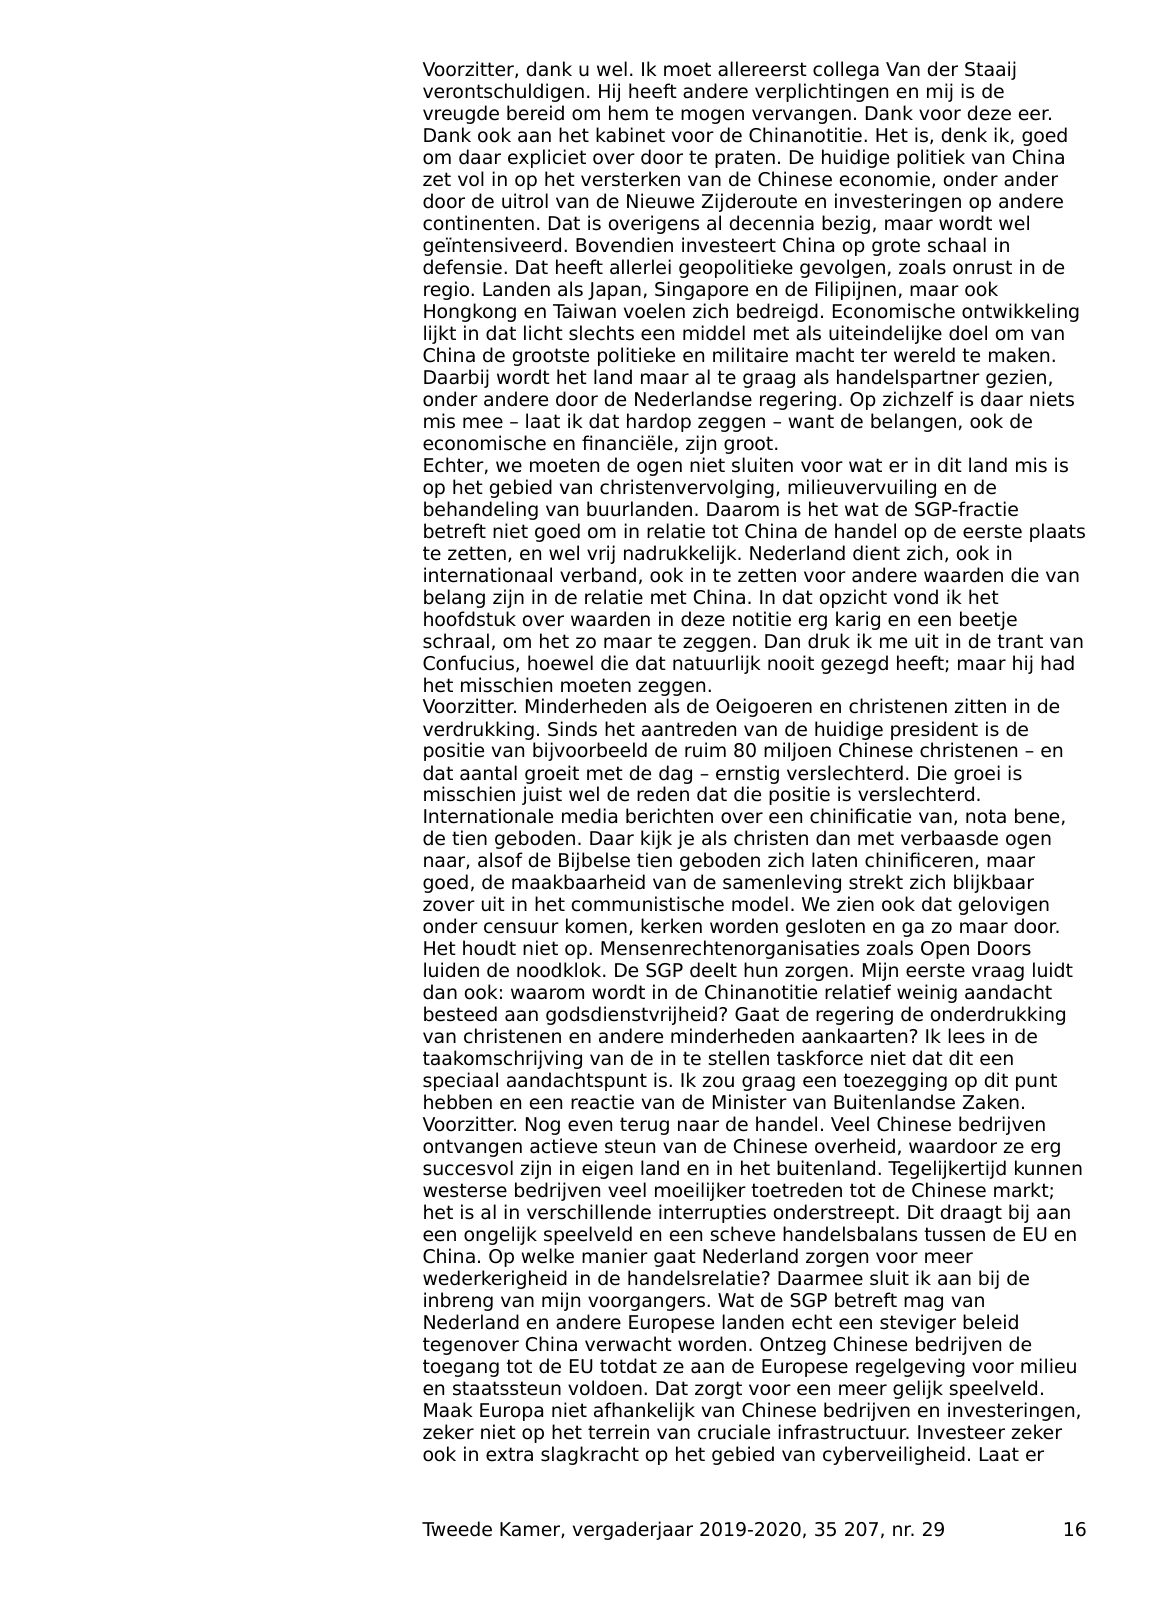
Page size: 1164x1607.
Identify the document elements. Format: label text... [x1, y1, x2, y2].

text Dank ook aan het kabinet voor de Chinanotitie. Het is, denk ik, goed om daar expliciet over door te praten. De huidige politiek van China zet vol in op het versterken van de Chinese economie, onder ander door de uitrol van de Nieuwe Zijderoute en investeringen op andere continenten. Dat is overigens al decennia bezig, maar wordt wel geïntensiveerd. Bovendien investeert China op grote schaal in defensie. Dat heeft allerlei geopolitieke gevolgen, zoals onrust in de regio. Landen als Japan, Singapore en de Filipijnen, maar ook Hongkong en Taiwan voelen zich bedreigd. Economische ontwikkeling lijkt in dat licht slechts een middel met als uiteindelijke doel om van China de grootste politieke en militaire macht ter wereld te maken. Daarbij wordt het land maar al te graag als handelspartner gezien, onder andere door de Nederlandse regering. Op zichzelf is daar niets mis mee – laat ik dat hardop zeggen – want de belangen, ook de economische en financiële, zijn groot. [422, 125, 1087, 455]
text Echter, we moeten de ogen niet sluiten voor wat er in dit land mis is op het gebied van christenvervolging, milieuvervuiling en de behandeling van buurlanden. Daarom is het wat de SGP-fractie betreft niet goed om in relatie tot China de handel op de eerste plaats te zetten, en wel vrij nadrukkelijk. Nederland dient zich, ook in internationaal verband, ook in te zetten voor andere waarden die van belang zijn in de relatie met China. In dat opzicht vond ik het hoofdstuk over waarden in deze notitie erg karig en een beetje schraal, om het zo maar te zeggen. Dan druk ik me uit in de trant van Confucius, hoewel die dat natuurlijk nooit gezegd heeft; maar hij had het misschien moeten zeggen. [422, 455, 1087, 696]
text Voorzitter. Minderheden als de Oeigoeren en christenen zitten in de verdrukking. Sinds het aantreden van de huidige president is de positie van bijvoorbeeld de ruim 80 miljoen Chinese christenen – en dat aantal groeit met de dag – ernstig verslechterd. Die groei is misschien juist wel de reden dat die positie is verslechterd. Internationale media berichten over een chinificatie van, nota bene, de tien geboden. Daar kijk je als christen dan met verbaasde ogen naar, alsof de Bijbelse tien geboden zich laten chinificeren, maar goed, de maakbaarheid van de samenleving strekt zich blijkbaar zover uit in het communistische model. We zien ook dat gelovigen onder censuur komen, kerken worden gesloten en ga zo maar door. Het houdt niet op. Mensenrechtenorganisaties zoals Open Doors luiden de noodklok. De SGP deelt hun zorgen. Mijn eerste vraag luidt dan ook: waarom wordt in de Chinanotitie relatief weinig aandacht besteed aan godsdienstvrijheid? Gaat de regering de onderdrukking van christenen en andere minderheden aankaarten? Ik lees in de taakomschrijving van de in te stellen taskforce niet dat dit een speciaal aandachtspunt is. Ik zou graag een toezegging op dit punt hebben en een reactie van de Minister van Buitenlandse Zaken. [422, 696, 1087, 1114]
text Voorzitter, dank u wel. Ik moet allereerst collega Van der Staaij verontschuldigen. Hij heeft andere verplichtingen en mij is de vreugde bereid om hem te mogen vervangen. Dank voor deze eer. [422, 59, 1087, 125]
text Voorzitter. Nog even terug naar de handel. Veel Chinese bedrijven ontvangen actieve steun van de Chinese overheid, waardoor ze erg succesvol zijn in eigen land en in het buitenland. Tegelijkertijd kunnen westerse bedrijven veel moeilijker toetreden tot de Chinese markt; het is al in verschillende interrupties onderstreept. Dit draagt bij aan een ongelijk speelveld en een scheve handelsbalans tussen de EU en China. Op welke manier gaat Nederland zorgen voor meer wederkerigheid in de handelsrelatie? Daarmee sluit ik aan bij de inbreng van mijn voorgangers. Wat de SGP betreft mag van Nederland en andere Europese landen echt een steviger beleid tegenover China verwacht worden. Ontzeg Chinese bedrijven de toegang tot de EU totdat ze aan de Europese regelgeving voor milieu en staatssteun voldoen. Dat zorgt voor een meer gelijk speelveld. Maak Europa niet afhankelijk van Chinese bedrijven en investeringen, zeker niet op het terrein van cruciale infrastructuur. Investeer zeker ook in extra slagkracht op het gebied van cyberveiligheid. Laat er [422, 1114, 1087, 1466]
